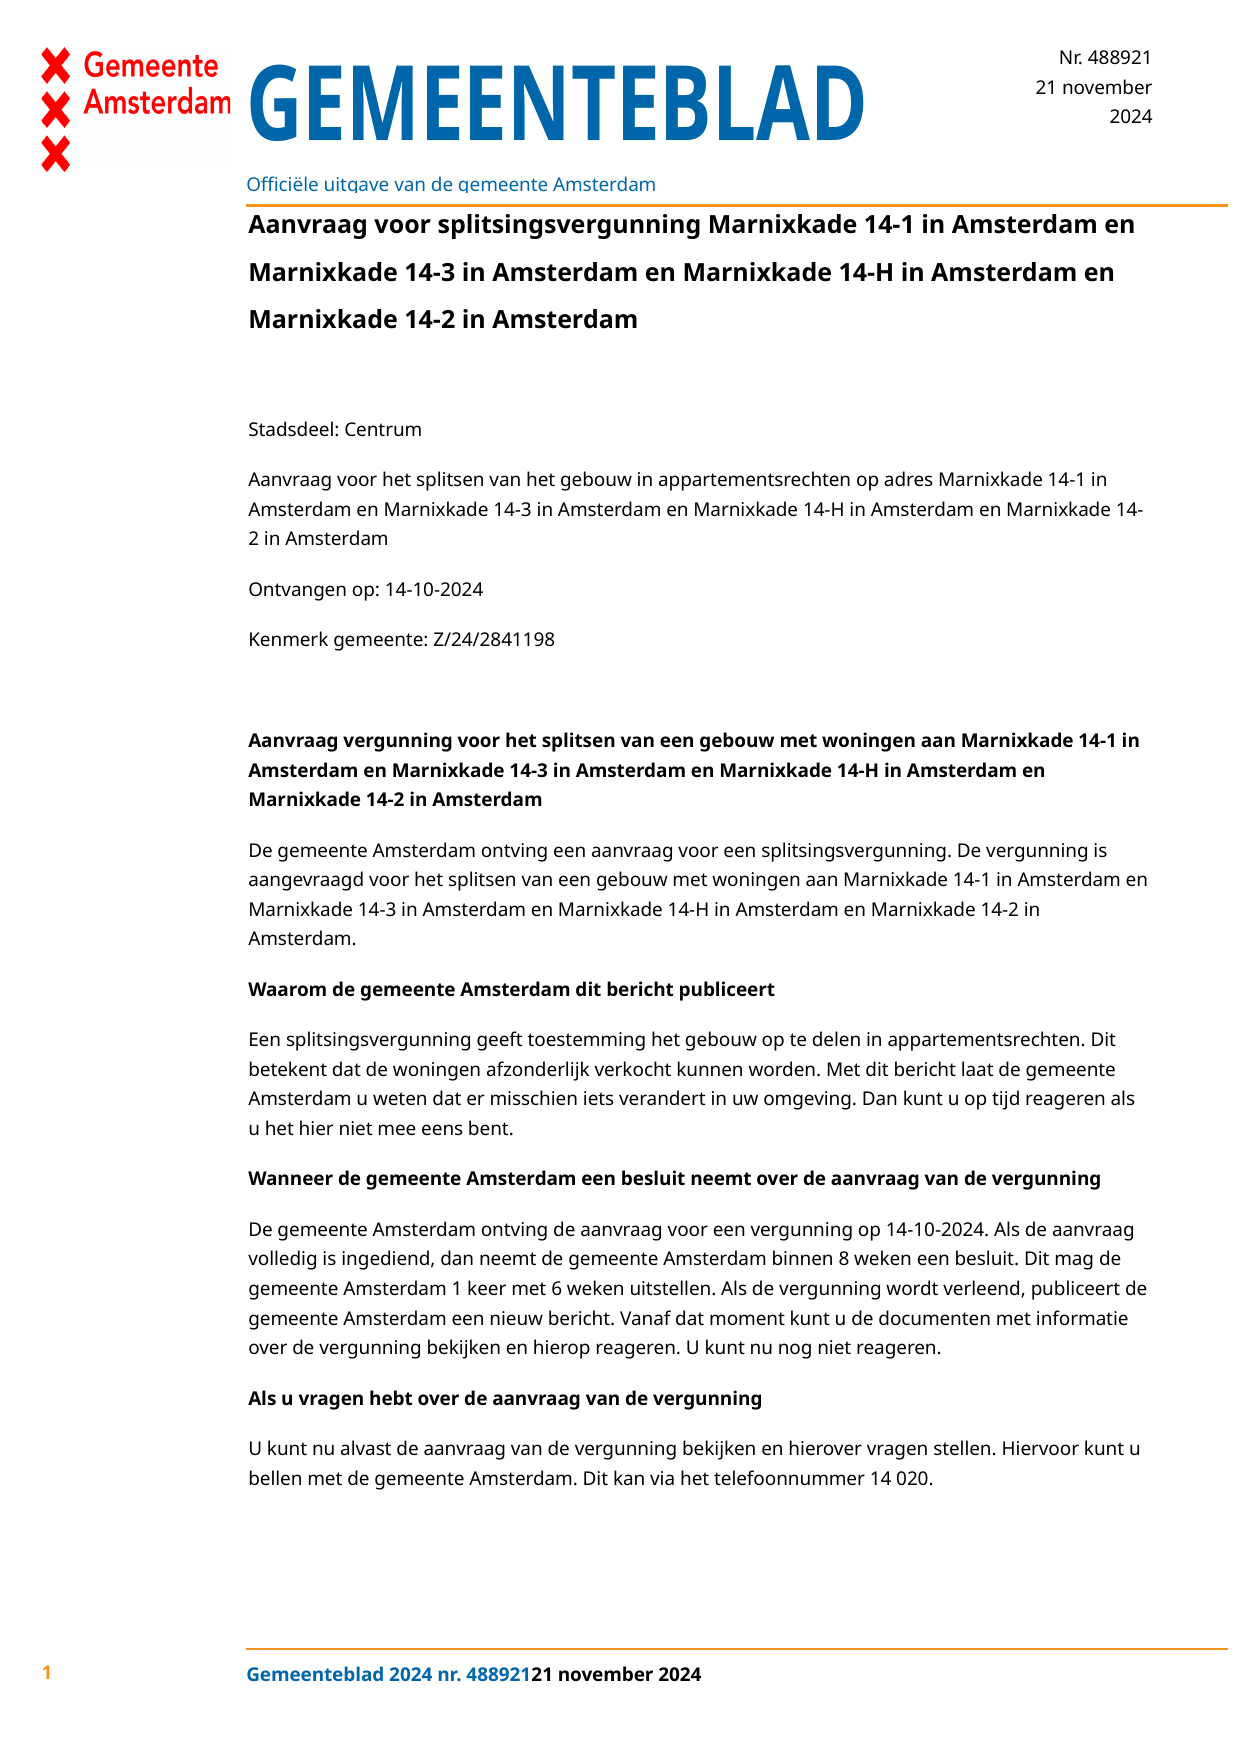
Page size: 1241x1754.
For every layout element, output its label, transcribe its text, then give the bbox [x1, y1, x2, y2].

text Aanvraag voor splitsingsvergunning Marnixkade 14-1 in Amsterdam en Marnixkade 14-3 in Amsterdam en Marnixkade 14-H in Amsterdam en Marnixkade 14-2 in Amsterdam [248, 207, 1152, 336]
text Aanvraag voor het splitsen van het gebouw in appartementsrechten op adres Marnixkade 14-1 in Amsterdam en Marnixkade 14-3 in Amsterdam en Marnixkade 14-H in Amsterdam en Marnixkade 14-2 in Amsterdam [248, 466, 1152, 551]
text U kunt nu alvast de aanvraag van de vergunning bekijken en hierover vragen stellen. Hiervoor kunt u bellen met de gemeente Amsterdam. Dit kan via het telefoonnummer 14 020. [248, 1435, 1152, 1490]
text Een splitsingsvergunning geeft toestemming het gebouw op te delen in appartementsrechten. Dit betekent dat de woningen afzonderlijk verkocht kunnen worden. Met dit bericht laat de gemeente Amsterdam u weten dat er misschien iets verandert in uw omgeving. Dan kunt u op tijd reageren als u het hier niet mee eens bent. [248, 1026, 1152, 1141]
text Als u vragen hebt over de aanvraag van de vergunning [248, 1385, 1152, 1410]
text De gemeente Amsterdam ontving de aanvraag voor een vergunning op 14-10-2024. Als de aanvraag volledig is ingediend, dan neemt de gemeente Amsterdam binnen 8 weken een besluit. Dit mag de gemeente Amsterdam 1 keer met 6 weken uitstellen. Als de vergunning wordt verleend, publiceert de gemeente Amsterdam een nieuw bericht. Vanaf dat moment kunt u de documenten met informatie over de vergunning bekijken en hierop reageren. U kunt nu nog niet reageren. [248, 1216, 1152, 1360]
picture [41, 47, 231, 172]
text Waarom de gemeente Amsterdam dit bericht publiceert [248, 976, 1152, 1002]
text Wanneer de gemeente Amsterdam een besluit neemt over de aanvraag van de vergunning [248, 1166, 1152, 1191]
text Kenmerk gemeente: Z/24/2841198 [248, 626, 1152, 652]
text Stadsdeel: Centrum [248, 416, 1152, 442]
text Aanvraag vergunning voor het splitsen van een gebouw met woningen aan Marnixkade 14-1 in Amsterdam en Marnixkade 14-3 in Amsterdam en Marnixkade 14-H in Amsterdam en Marnixkade 14-2 in Amsterdam [248, 727, 1152, 812]
text De gemeente Amsterdam ontving een aanvraag voor een splitsingsvergunning. De vergunning is aangevraagd voor het splitsen van een gebouw met woningen aan Marnixkade 14-1 in Amsterdam en Marnixkade 14-3 in Amsterdam en Marnixkade 14-H in Amsterdam en Marnixkade 14-2 in Amsterdam. [248, 837, 1152, 951]
text Ontvangen op: 14-10-2024 [248, 576, 1152, 602]
